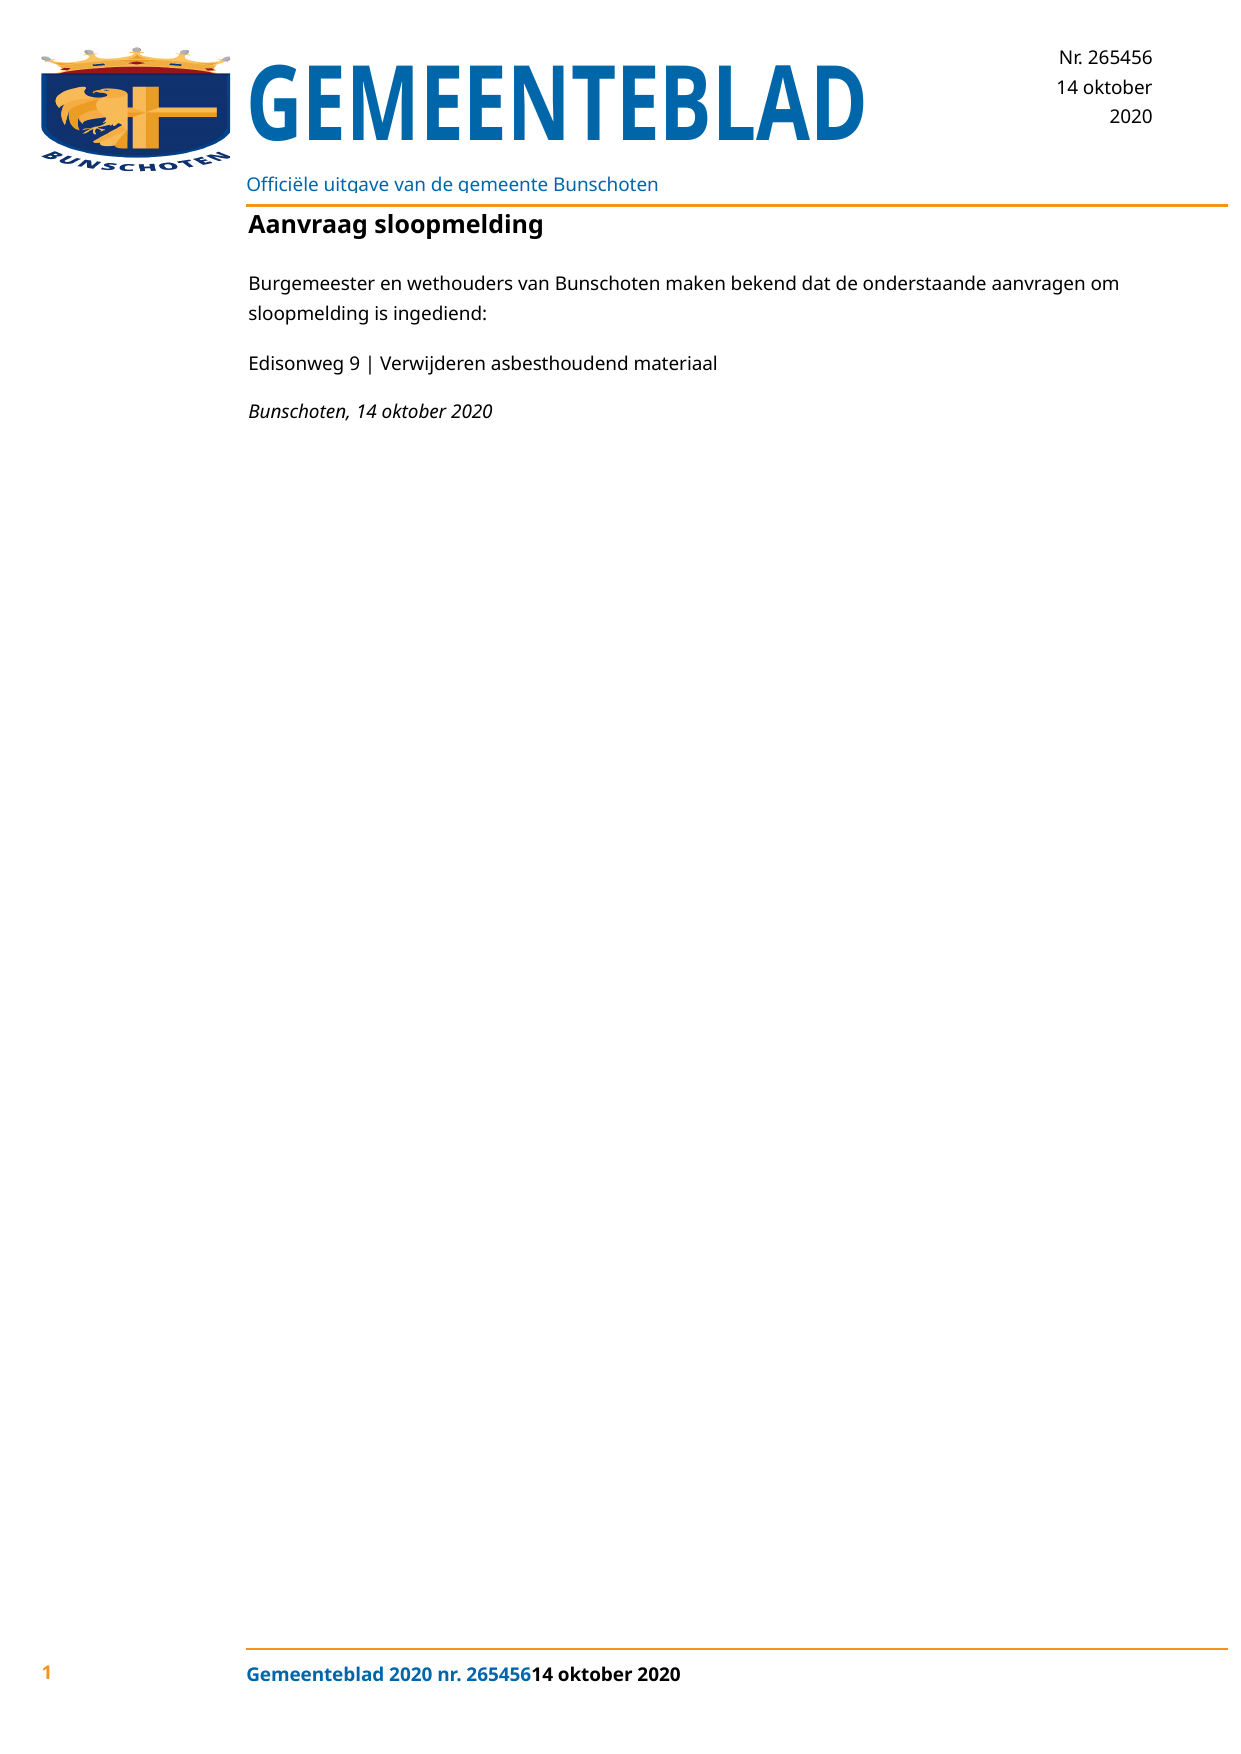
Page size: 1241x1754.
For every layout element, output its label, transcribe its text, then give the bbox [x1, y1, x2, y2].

text Edisonweg 9 | Verwijderen asbesthoudend materiaal [248, 350, 1152, 376]
picture [41, 47, 231, 172]
text Burgemeester en wethouders van Bunschoten maken bekend dat de onderstaande aanvragen om sloopmelding is ingediend: [248, 270, 1152, 326]
text Aanvraag sloopmelding [248, 207, 1152, 241]
text Bunschoten, 14 oktober 2020 [248, 398, 1152, 424]
